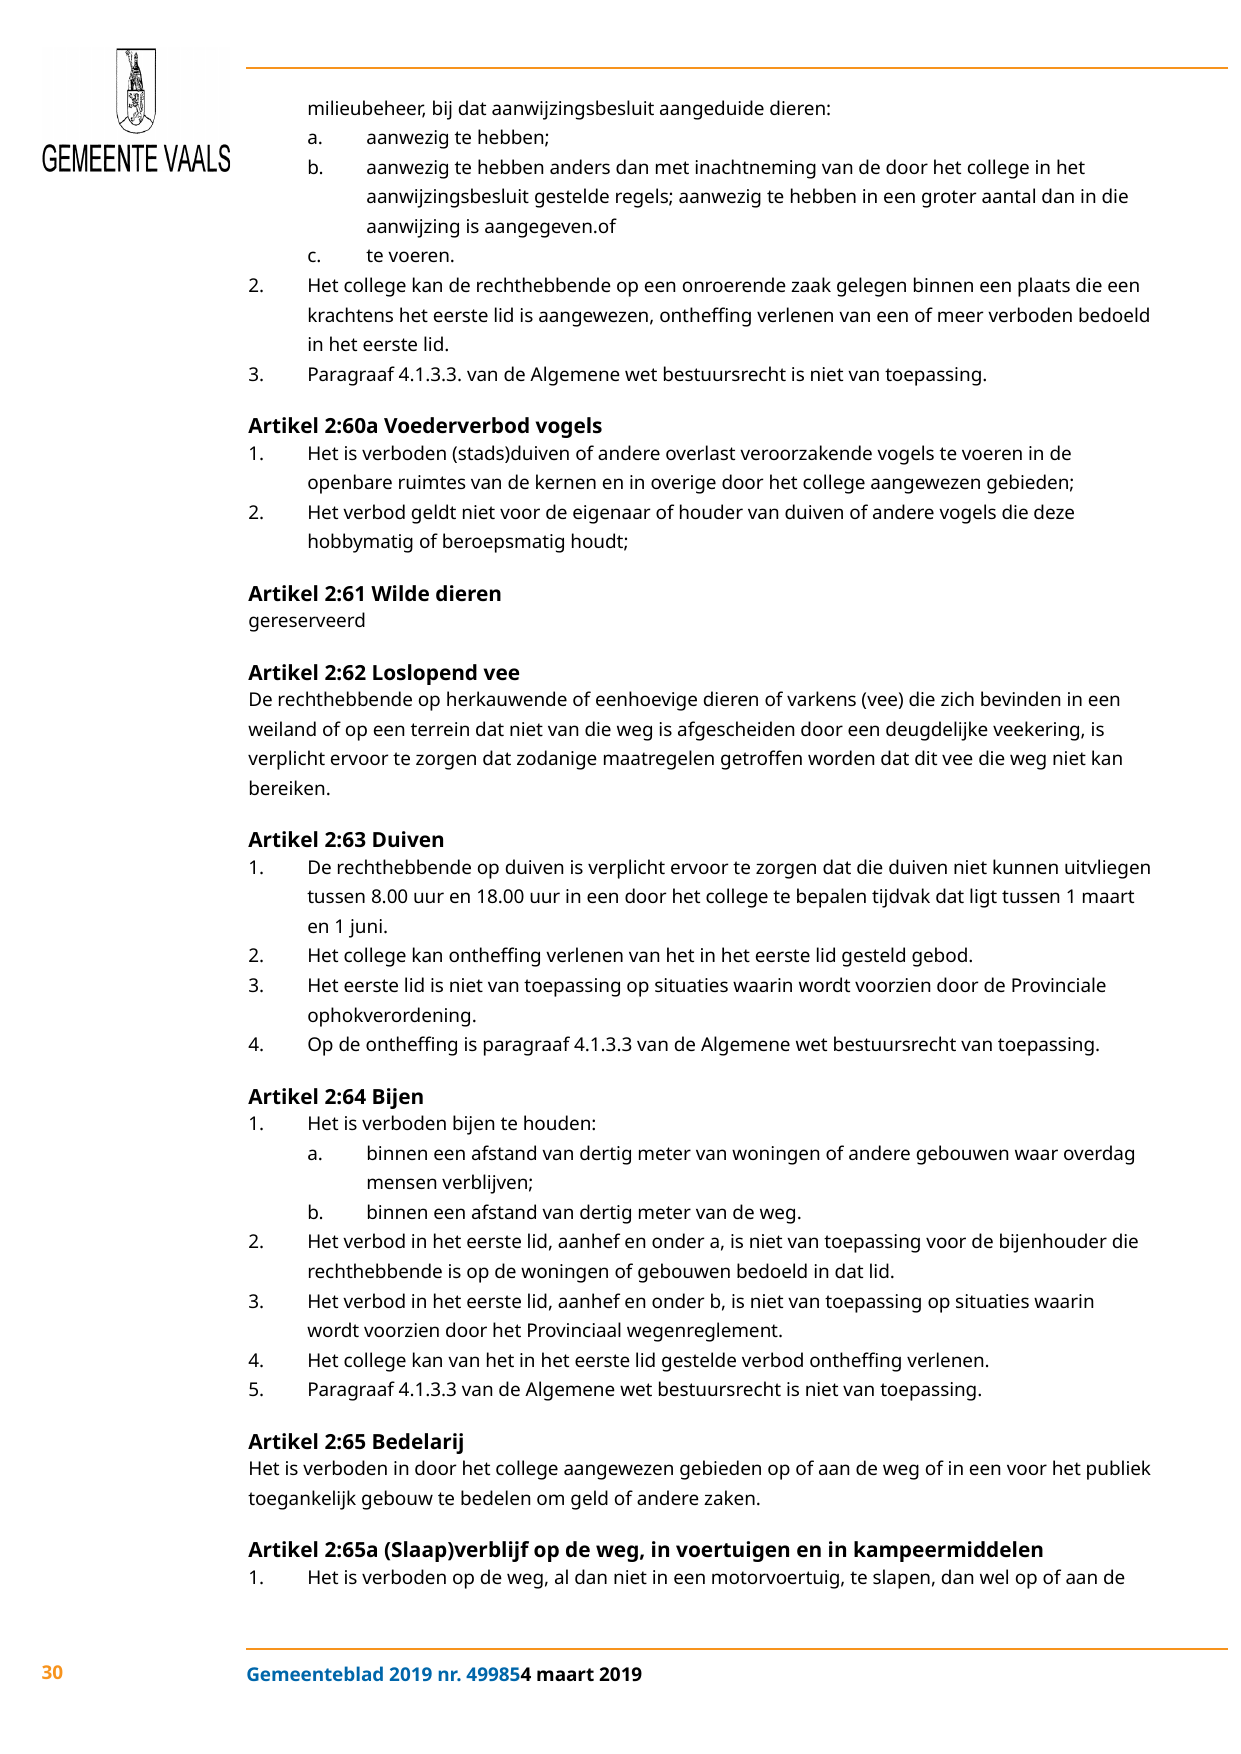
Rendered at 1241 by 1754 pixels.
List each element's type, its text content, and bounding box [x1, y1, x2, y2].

list te voeren. [307, 243, 1152, 268]
list De rechthebbende op duiven is verplicht ervoor te zorgen dat die duiven niet kunnen uitvliegen tussen 8.00 uur en 18.00 uur in een door het college te bepalen tijdvak dat ligt tussen 1 maart en 1 juni. [248, 854, 1152, 939]
list Paragraaf 4.1.3.3 van de Algemene wet bestuursrecht is niet van toepassing. [248, 1377, 1152, 1402]
text De rechthebbende op herkauwende of eenhoevige dieren of varkens (vee) die zich bevinden in een weiland of op een terrein dat niet van die weg is afgescheiden door een deugdelijke veekering, is verplicht ervoor te zorgen dat zodanige maatregelen getroffen worden dat dit vee die weg niet kan bereiken. [248, 686, 1152, 801]
text gereserveerd [248, 607, 1152, 633]
text Artikel 2:63 Duiven [248, 826, 1152, 854]
text Artikel 2:64 Bijen [248, 1082, 1152, 1110]
text Artikel 2:65 Bedelarij [248, 1427, 1152, 1455]
list Paragraaf 4.1.3.3. van de Algemene wet bestuursrecht is niet van toepassing. [248, 361, 1152, 387]
list Het verbod in het eerste lid, aanhef en onder b, is niet van toepassing op situaties waarin wordt voorzien door het Provinciaal wegenreglement. [248, 1288, 1152, 1343]
list Het college kan ontheffing verlenen van het in het eerste lid gesteld gebod. [248, 943, 1152, 968]
list aanwezig te hebben anders dan met inachtneming van de door het college in het aanwijzingsbesluit gestelde regels; aanwezig te hebben in een groter aantal dan in die aanwijzing is aangegeven.of [307, 154, 1152, 239]
list Het college kan de rechthebbende op een onroerende zaak gelegen binnen een plaats die een krachtens het eerste lid is aangewezen, ontheffing verlenen van een of meer verboden bedoeld in het eerste lid. [248, 272, 1152, 357]
text Artikel 2:65a (Slaap)verblijf op de weg, in voertuigen en in kampeermiddelen [248, 1535, 1152, 1564]
list milieubeheer, bij dat aanwijzingsbesluit aangeduide dieren: [248, 95, 1152, 121]
list binnen een afstand van dertig meter van de weg. [307, 1199, 1152, 1225]
list Het college kan van het in het eerste lid gestelde verbod ontheffing verlenen. [248, 1347, 1152, 1373]
picture [41, 47, 231, 172]
list binnen een afstand van dertig meter van woningen of andere gebouwen waar overdag mensen verblijven; [307, 1140, 1152, 1195]
text Het is verboden in door het college aangewezen gebieden op of aan de weg of in een voor het publiek toegankelijk gebouw te bedelen om geld of andere zaken. [248, 1455, 1152, 1511]
list aanwezig te hebben; [307, 124, 1152, 150]
list Het verbod in het eerste lid, aanhef en onder a, is niet van toepassing voor de bijenhouder die rechthebbende is op de woningen of gebouwen bedoeld in dat lid. [248, 1229, 1152, 1284]
list Op de ontheffing is paragraaf 4.1.3.3 van de Algemene wet bestuursrecht van toepassing. [248, 1031, 1152, 1057]
text Artikel 2:61 Wilde dieren [248, 579, 1152, 607]
list Het is verboden (stads)duiven of andere overlast veroorzakende vogels te voeren in de openbare ruimtes van de kernen en in overige door het college aangewezen gebieden; [248, 440, 1152, 495]
text Artikel 2:62 Loslopend vee [248, 658, 1152, 686]
list Het is verboden op de weg, al dan niet in een motorvoertuig, te slapen, dan wel op of aan de [248, 1564, 1152, 1589]
text Artikel 2:60a Voederverbod vogels [248, 411, 1152, 440]
list Het eerste lid is niet van toepassing op situaties waarin wordt voorzien door de Provinciale ophokverordening. [248, 972, 1152, 1028]
list Het is verboden bijen te houden: [248, 1110, 1152, 1136]
list Het verbod geldt niet voor de eigenaar of houder van duiven of andere vogels die deze hobbymatig of beroepsmatig houdt; [248, 499, 1152, 554]
